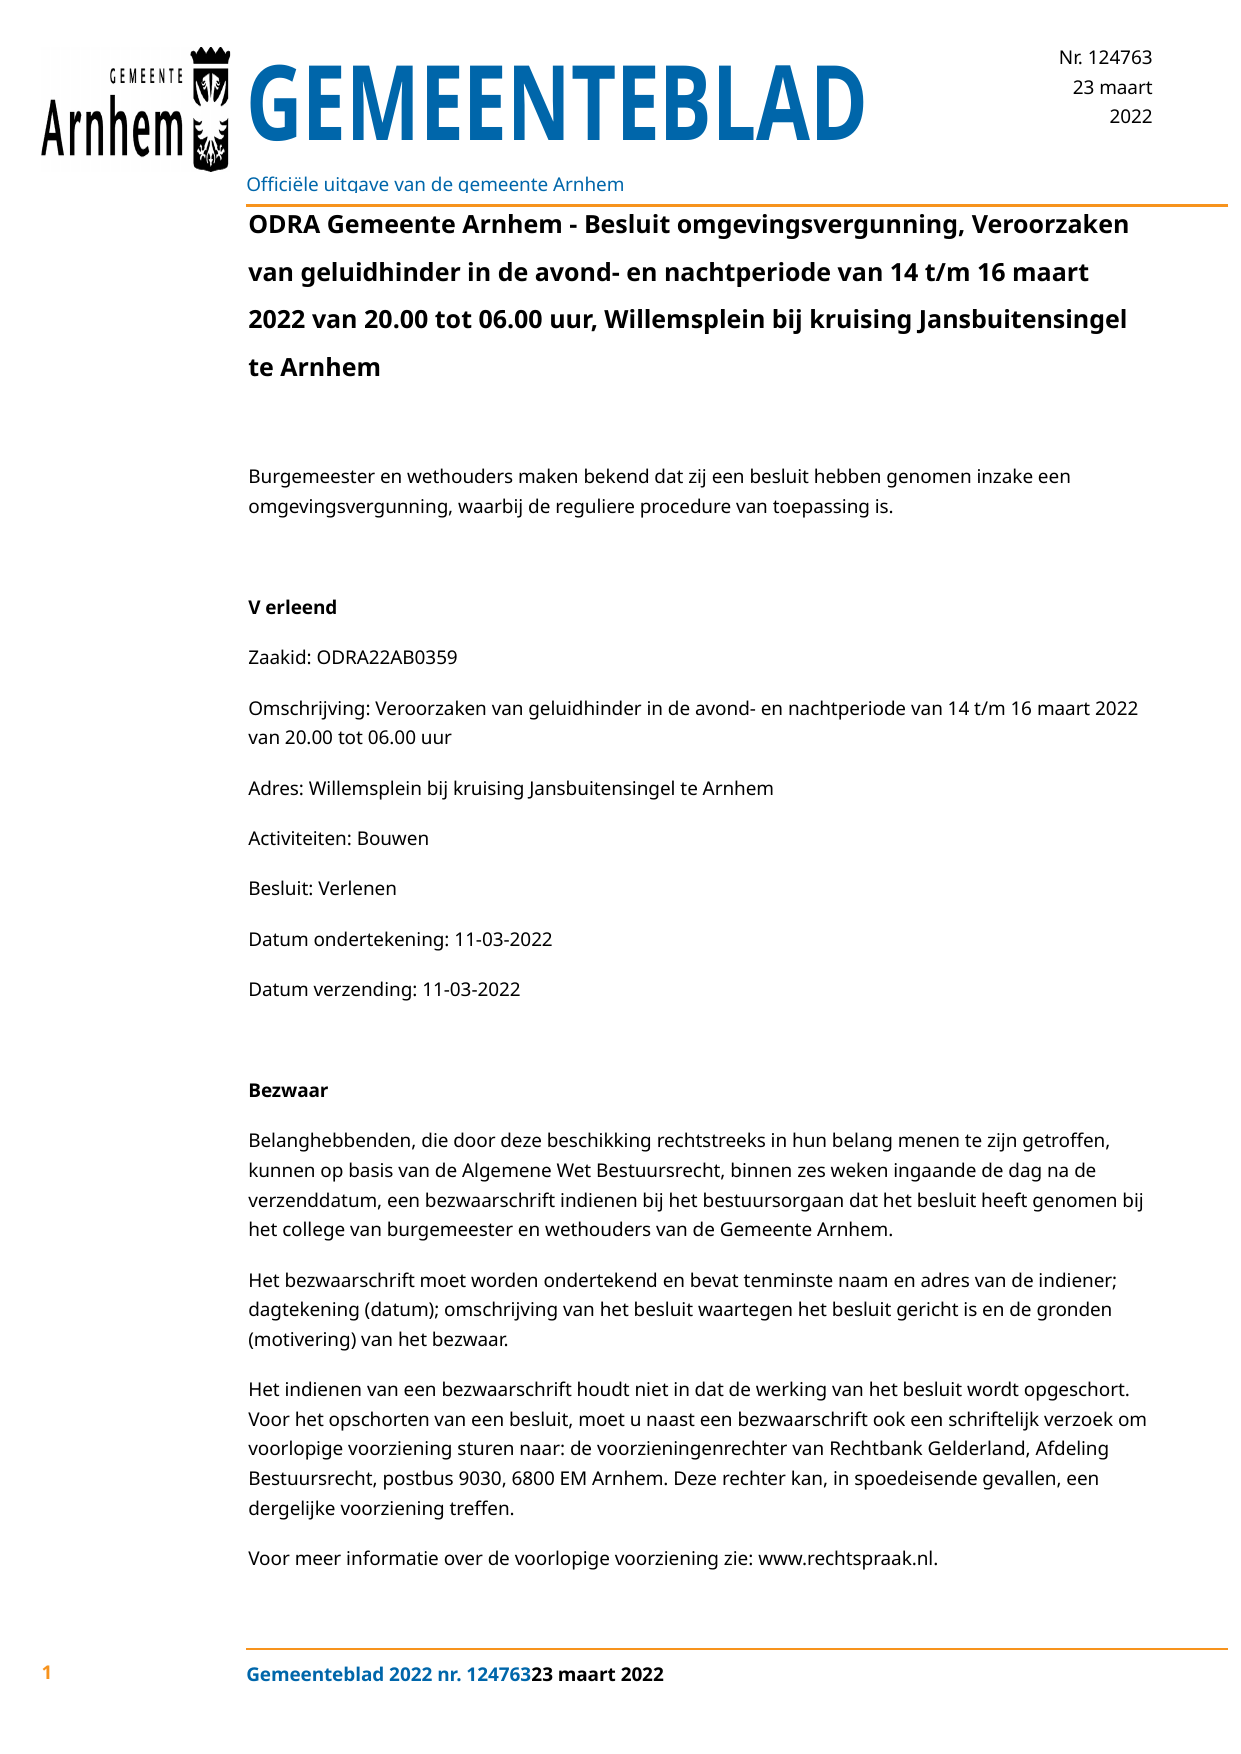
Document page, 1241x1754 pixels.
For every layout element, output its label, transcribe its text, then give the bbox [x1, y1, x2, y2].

text Datum verzending: 11-03-2022 [248, 976, 1152, 1002]
text V erleend [248, 594, 1152, 620]
text Het bezwaarschrift moet worden ondertekend en bevat tenminste naam en adres van de indiener; dagtekening (datum); omschrijving van het besluit waartegen het besluit gericht is en de gronden (motivering) van het bezwaar. [248, 1267, 1152, 1352]
text Burgemeester en wethouders maken bekend dat zij een besluit hebben genomen inzake een omgevingsvergunning, waarbij de reguliere procedure van toepassing is. [248, 463, 1152, 519]
text Besluit: Verlenen [248, 876, 1152, 901]
text Datum ondertekening: 11-03-2022 [248, 926, 1152, 952]
text Adres: Willemsplein bij kruising Jansbuitensingel te Arnhem [248, 775, 1152, 801]
text Omschrijving: Veroorzaken van geluidhinder in de avond- en nachtperiode van 14 t/m 16 maart 2022 van 20.00 tot 06.00 uur [248, 695, 1152, 750]
text Voor meer informatie over de voorlopige voorziening zie: www.rechtspraak.nl. [248, 1545, 1152, 1571]
text ODRA Gemeente Arnhem - Besluit omgevingsvergunning, Veroorzaken van geluidhinder in de avond- en nachtperiode van 14 t/m 16 maart 2022 van 20.00 tot 06.00 uur, Willemsplein bij kruising Jansbuitensingel te Arnhem [248, 207, 1152, 384]
text Activiteiten: Bouwen [248, 825, 1152, 851]
text Bezwaar [248, 1077, 1152, 1103]
picture [41, 47, 231, 172]
text Belanghebbenden, die door deze beschikking rechtstreeks in hun belang menen te zijn getroffen, kunnen op basis van de Algemene Wet Bestuursrecht, binnen zes weken ingaande de dag na de verzenddatum, een bezwaarschrift indienen bij het bestuursorgaan dat het besluit heeft genomen bij het college van burgemeester en wethouders van de Gemeente Arnhem. [248, 1128, 1152, 1242]
text Zaakid: ODRA22AB0359 [248, 644, 1152, 670]
text Het indienen van een bezwaarschrift houdt niet in dat de werking van het besluit wordt opgeschort. Voor het opschorten van een besluit, moet u naast een bezwaarschrift ook een schriftelijk verzoek om voorlopige voorziening sturen naar: de voorzieningenrechter van Rechtbank Gelderland, Afdeling Bestuursrecht, postbus 9030, 6800 EM Arnhem. Deze rechter kan, in spoedeisende gevallen, een dergelijke voorziening treffen. [248, 1376, 1152, 1521]
